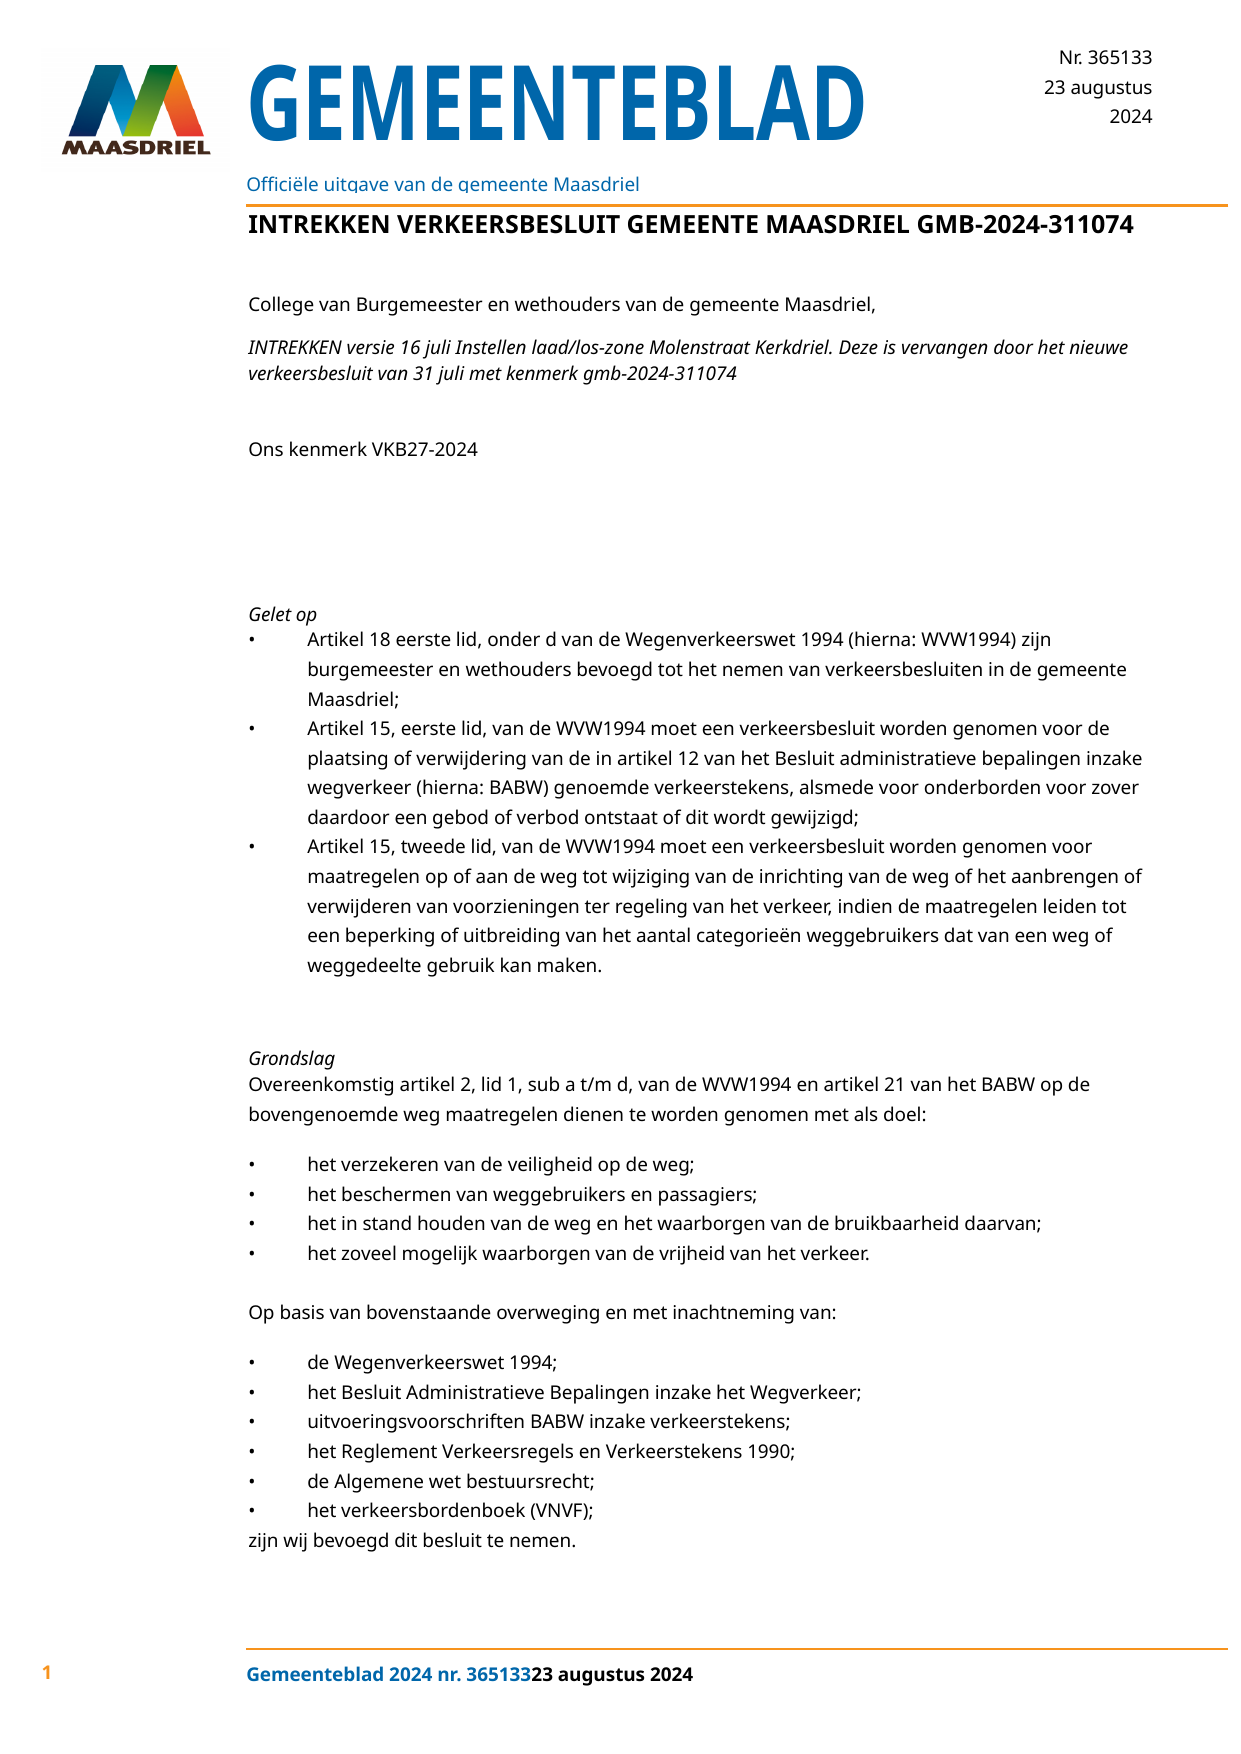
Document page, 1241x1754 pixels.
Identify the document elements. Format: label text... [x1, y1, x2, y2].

list Artikel 15, eerste lid, van de WVW1994 moet een verkeersbesluit worden genomen voor de plaatsing of verwijdering van de in artikel 12 van het Besluit administratieve bepalingen inzake wegverkeer (hierna: BABW) genoemde verkeerstekens, alsmede voor onderborden voor zover daardoor een gebod of verbod ontstaat of dit wordt gewijzigd; [248, 715, 1152, 830]
list het Reglement Verkeersregels en Verkeerstekens 1990; [248, 1438, 1152, 1464]
text College van Burgemeester en wethouders van de gemeente Maasdriel, [248, 291, 1152, 317]
text Op basis van bovenstaande overweging en met inachtneming van: [248, 1299, 1152, 1325]
list Artikel 18 eerste lid, onder d van de Wegenverkeerswet 1994 (hierna: WVW1994) zijn burgemeester en wethouders bevoegd tot het nemen van verkeersbesluiten in de gemeente Maasdriel; [248, 627, 1152, 711]
picture [41, 47, 231, 172]
list het zoveel mogelijk waarborgen van de vrijheid van het verkeer. [248, 1240, 1152, 1266]
text Ons kenmerk VKB27-2024 [248, 436, 1152, 462]
list het verzekeren van de veiligheid op de weg; [248, 1151, 1152, 1177]
text Gelet op [248, 601, 1152, 627]
text Overeenkomstig artikel 2, lid 1, sub a t/m d, van de WVW1994 en artikel 21 van het BABW op de bovengenoemde weg maatregelen dienen te worden genomen met als doel: [248, 1071, 1152, 1127]
text zijn wij bevoegd dit besluit te nemen. [248, 1527, 1152, 1553]
list de Wegenverkeerswet 1994; [248, 1349, 1152, 1375]
text INTREKKEN versie 16 juli Instellen laad/los-zone Molenstraat Kerkdriel. Deze is vervangen door het nieuwe verkeersbesluit van 31 juli met kenmerk gmb-2024-311074 [248, 334, 1152, 386]
list uitvoeringsvoorschriften BABW inzake verkeerstekens; [248, 1409, 1152, 1434]
list het beschermen van weggebruikers en passagiers; [248, 1181, 1152, 1207]
list het Besluit Administratieve Bepalingen inzake het Wegverkeer; [248, 1379, 1152, 1405]
text Grondslag [248, 1046, 1152, 1071]
list Artikel 15, tweede lid, van de WVW1994 moet een verkeersbesluit worden genomen voor maatregelen op of aan de weg tot wijziging van de inrichting van de weg of het aanbrengen of verwijderen van voorzieningen ter regeling van het verkeer, indien de maatregelen leiden tot een beperking of uitbreiding van het aantal categorieën weggebruikers dat van een weg of weggedeelte gebruik kan maken. [248, 834, 1152, 978]
text INTREKKEN VERKEERSBESLUIT GEMEENTE MAASDRIEL GMB-2024-311074 [248, 207, 1152, 241]
list het in stand houden van de weg en het waarborgen van de bruikbaarheid daarvan; [248, 1210, 1152, 1236]
list de Algemene wet bestuursrecht; [248, 1468, 1152, 1494]
list het verkeersbordenboek (VNVF); [248, 1497, 1152, 1523]
